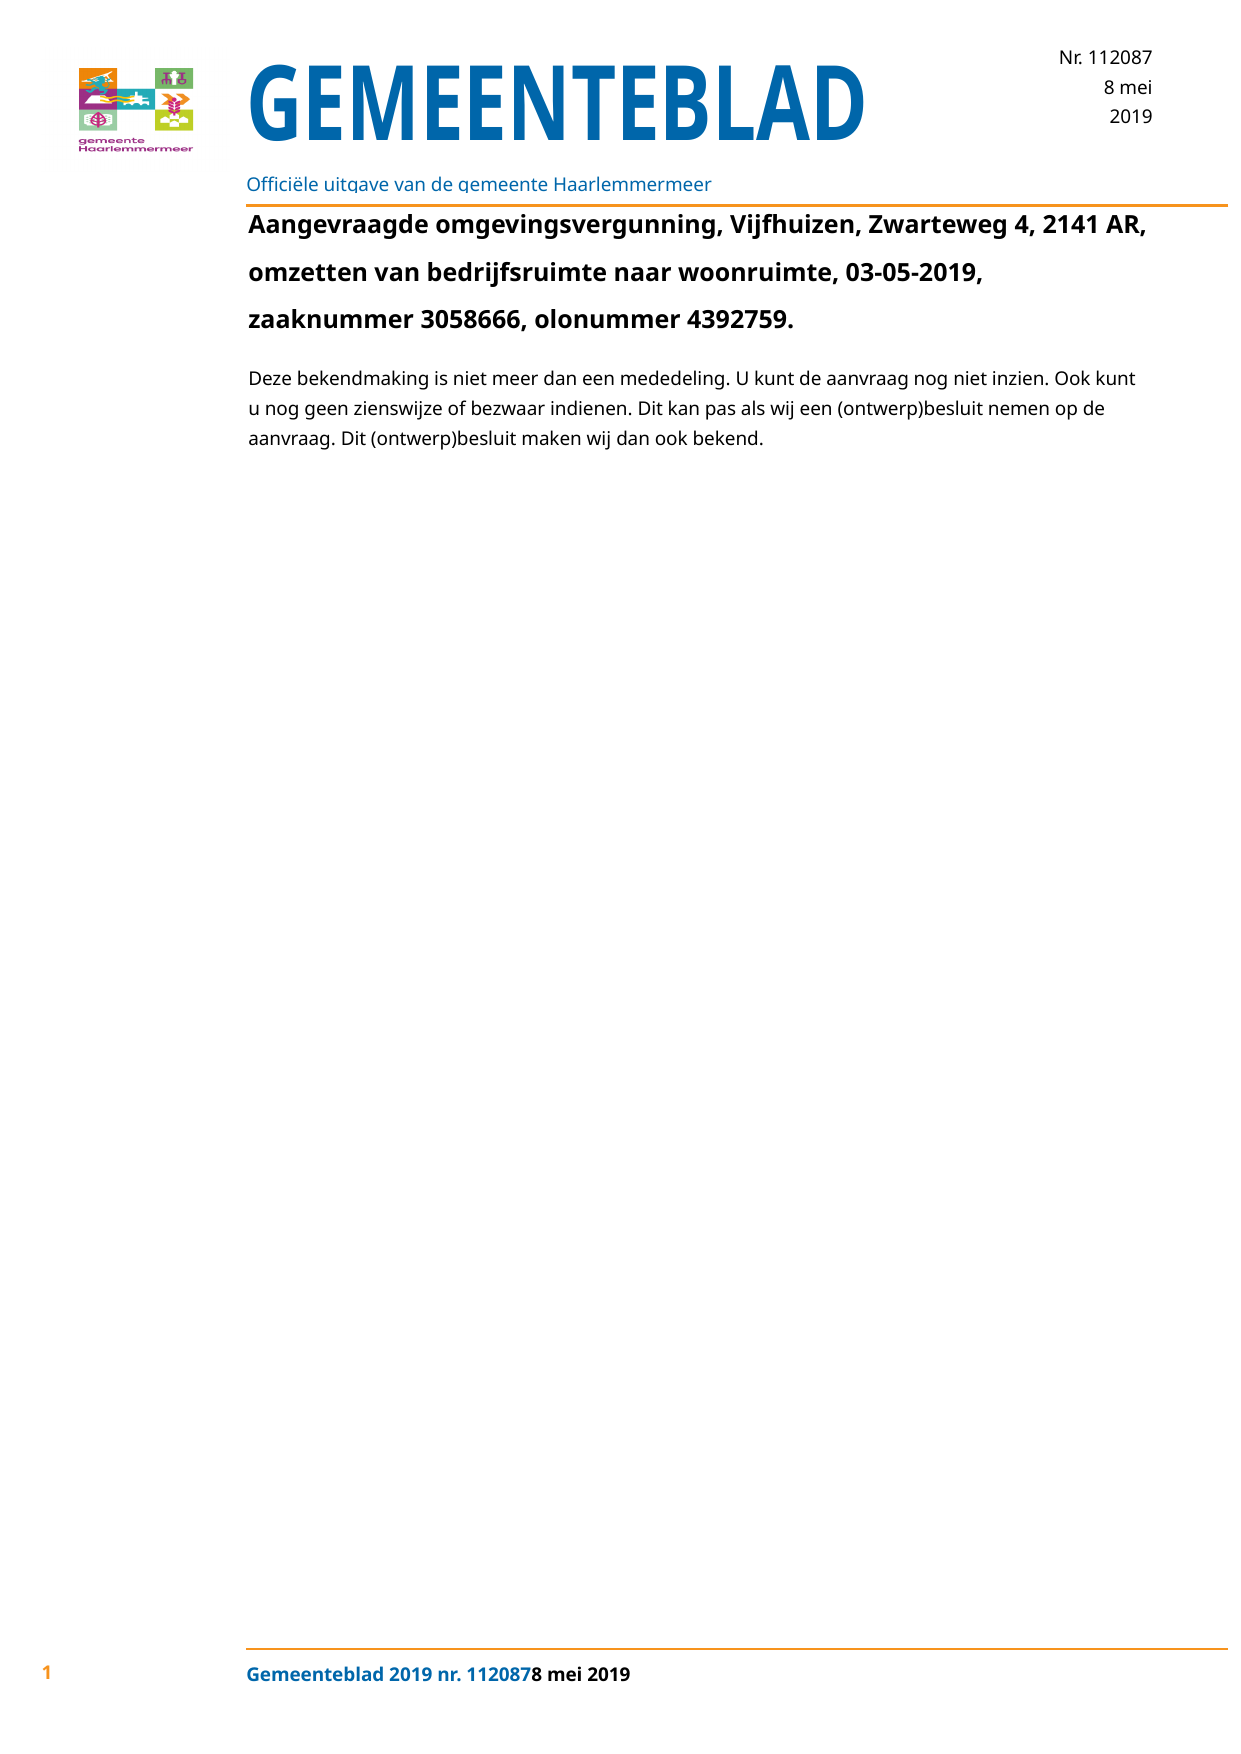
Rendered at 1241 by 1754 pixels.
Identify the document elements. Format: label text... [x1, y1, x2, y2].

text Aangevraagde omgevingsvergunning, Vijfhuizen, Zwarteweg 4, 2141 AR, omzetten van bedrijfsruimte naar woonruimte, 03-05-2019, zaaknummer 3058666, olonummer 4392759. [248, 207, 1152, 336]
text Deze bekendmaking is niet meer dan een mededeling. U kunt de aanvraag nog niet inzien. Ook kunt u nog geen zienswijze of bezwaar indienen. Dit kan pas als wij een (ontwerp)besluit nemen op de aanvraag. Dit (ontwerp)besluit maken wij dan ook bekend. [248, 366, 1152, 450]
picture [41, 47, 231, 172]
